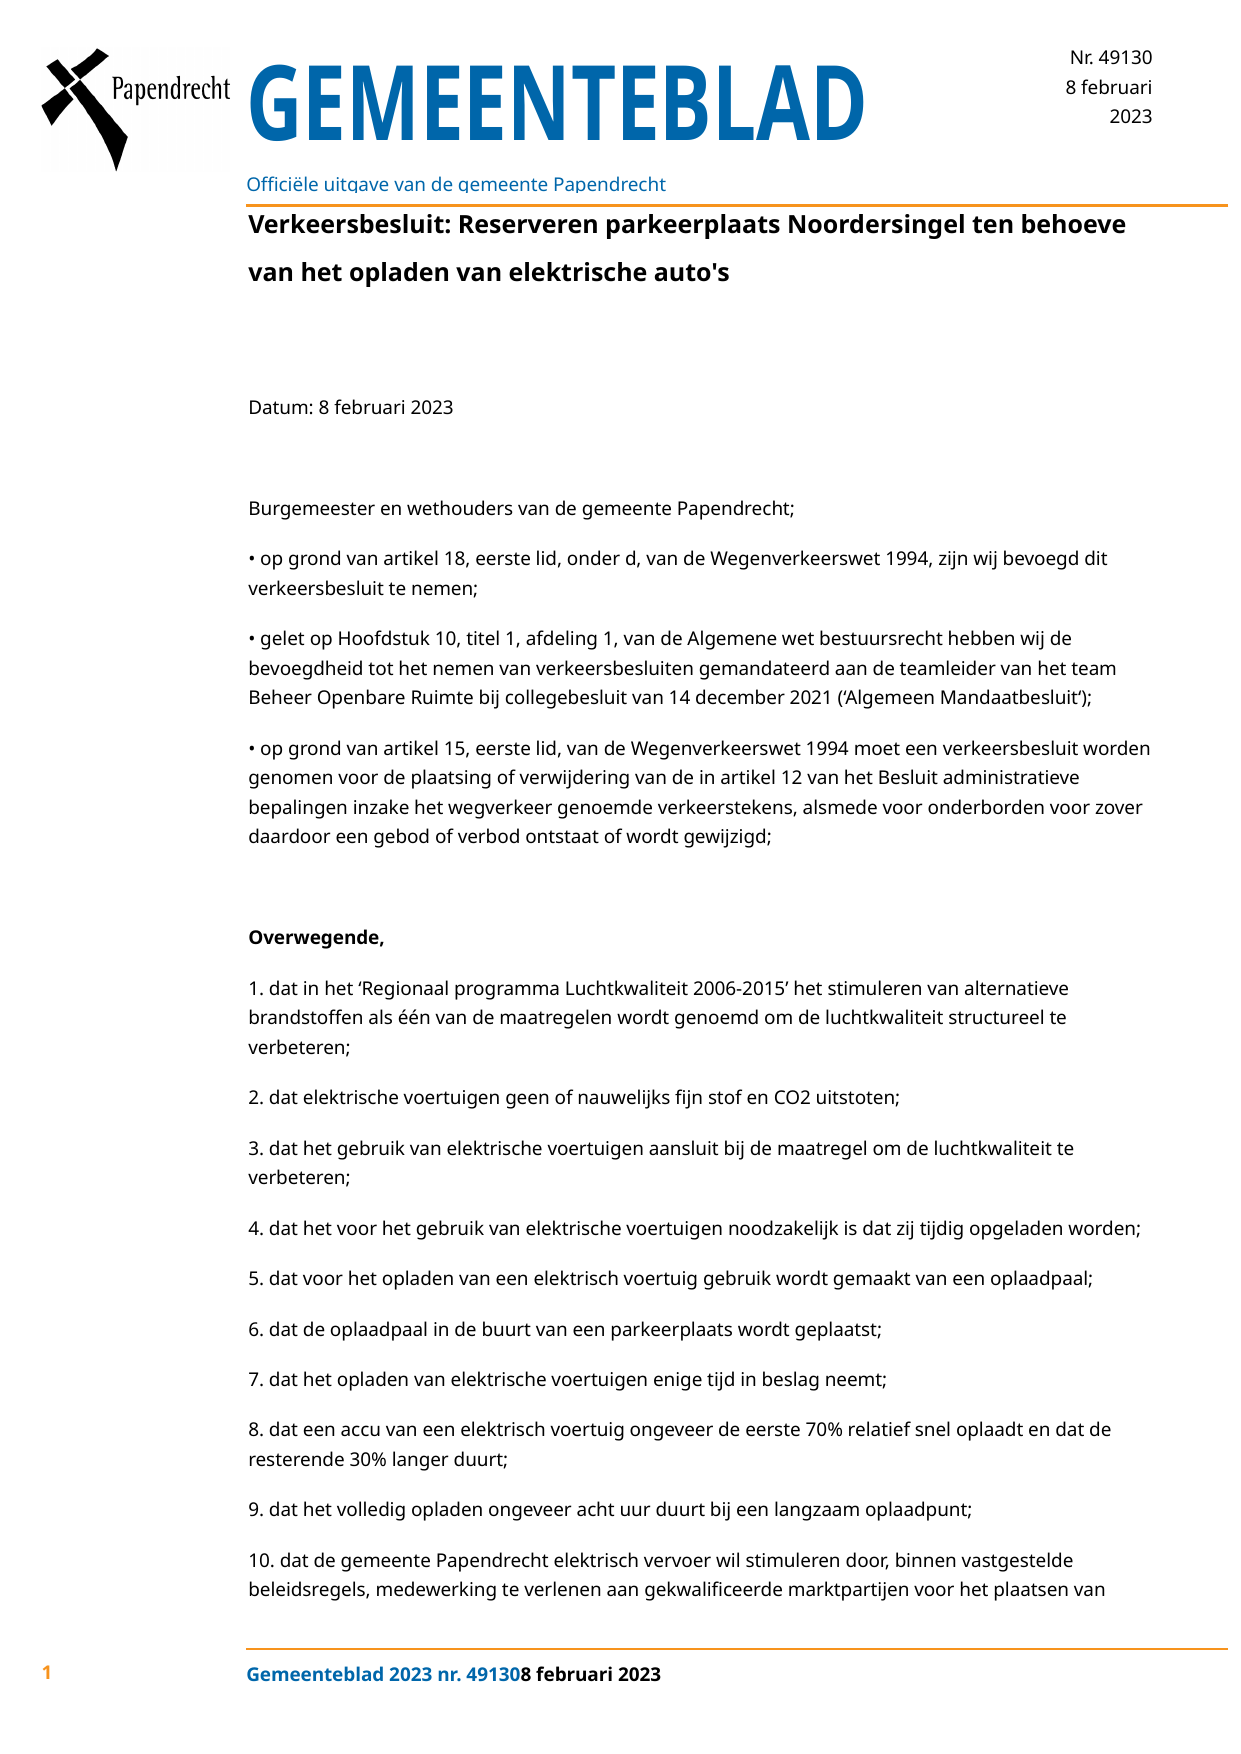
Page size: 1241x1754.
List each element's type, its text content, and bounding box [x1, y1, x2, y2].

text 7. dat het opladen van elektrische voertuigen enige tijd in beslag neemt; [248, 1366, 1152, 1392]
text • gelet op Hoofdstuk 10, titel 1, afdeling 1, van de Algemene wet bestuursrecht hebben wij de bevoegdheid tot het nemen van verkeersbesluiten gemandateerd aan de teamleider van het team Beheer Openbare Ruimte bij collegebesluit van 14 december 2021 (‘Algemeen Mandaatbesluit‘); [248, 625, 1152, 710]
text 2. dat elektrische voertuigen geen of nauwelijks fijn stof en CO2 uitstoten; [248, 1084, 1152, 1110]
text • op grond van artikel 15, eerste lid, van de Wegenverkeerswet 1994 moet een verkeersbesluit worden genomen voor de plaatsing of verwijdering van de in artikel 12 van het Besluit administratieve bepalingen inzake het wegverkeer genoemde verkeerstekens, alsmede voor onderborden voor zover daardoor een gebod of verbod ontstaat of wordt gewijzigd; [248, 735, 1152, 849]
text 10. dat de gemeente Papendrecht elektrisch vervoer wil stimuleren door, binnen vastgestelde beleidsregels, medewerking te verlenen aan gekwalificeerde marktpartijen voor het plaatsen van [248, 1547, 1152, 1602]
text Datum: 8 februari 2023 [248, 394, 1152, 420]
text 9. dat het volledig opladen ongeveer acht uur duurt bij een langzaam oplaadpunt; [248, 1497, 1152, 1522]
picture [41, 47, 231, 172]
text 6. dat de oplaadpaal in de buurt van een parkeerplaats wordt geplaatst; [248, 1316, 1152, 1341]
text 8. dat een accu van een elektrisch voertuig ongeveer de eerste 70% relatief snel oplaadt en dat de resterende 30% langer duurt; [248, 1417, 1152, 1472]
text 3. dat het gebruik van elektrische voertuigen aansluit bij de maatregel om de luchtkwaliteit te verbeteren; [248, 1135, 1152, 1190]
text • op grond van artikel 18, eerste lid, onder d, van de Wegenverkeerswet 1994, zijn wij bevoegd dit verkeersbesluit te nemen; [248, 545, 1152, 601]
text 5. dat voor het opladen van een elektrisch voertuig gebruik wordt gemaakt van een oplaadpaal; [248, 1265, 1152, 1291]
text Verkeersbesluit: Reserveren parkeerplaats Noordersingel ten behoeve van het opladen van elektrische auto's [248, 207, 1152, 288]
text Overwegende, [248, 924, 1152, 950]
text 1. dat in het ‘Regionaal programma Luchtkwaliteit 2006-2015’ het stimuleren van alternatieve brandstoffen als één van de maatregelen wordt genoemd om de luchtkwaliteit structureel te verbeteren; [248, 975, 1152, 1060]
text Burgemeester en wethouders van de gemeente Papendrecht; [248, 495, 1152, 521]
text 4. dat het voor het gebruik van elektrische voertuigen noodzakelijk is dat zij tijdig opgeladen worden; [248, 1215, 1152, 1241]
